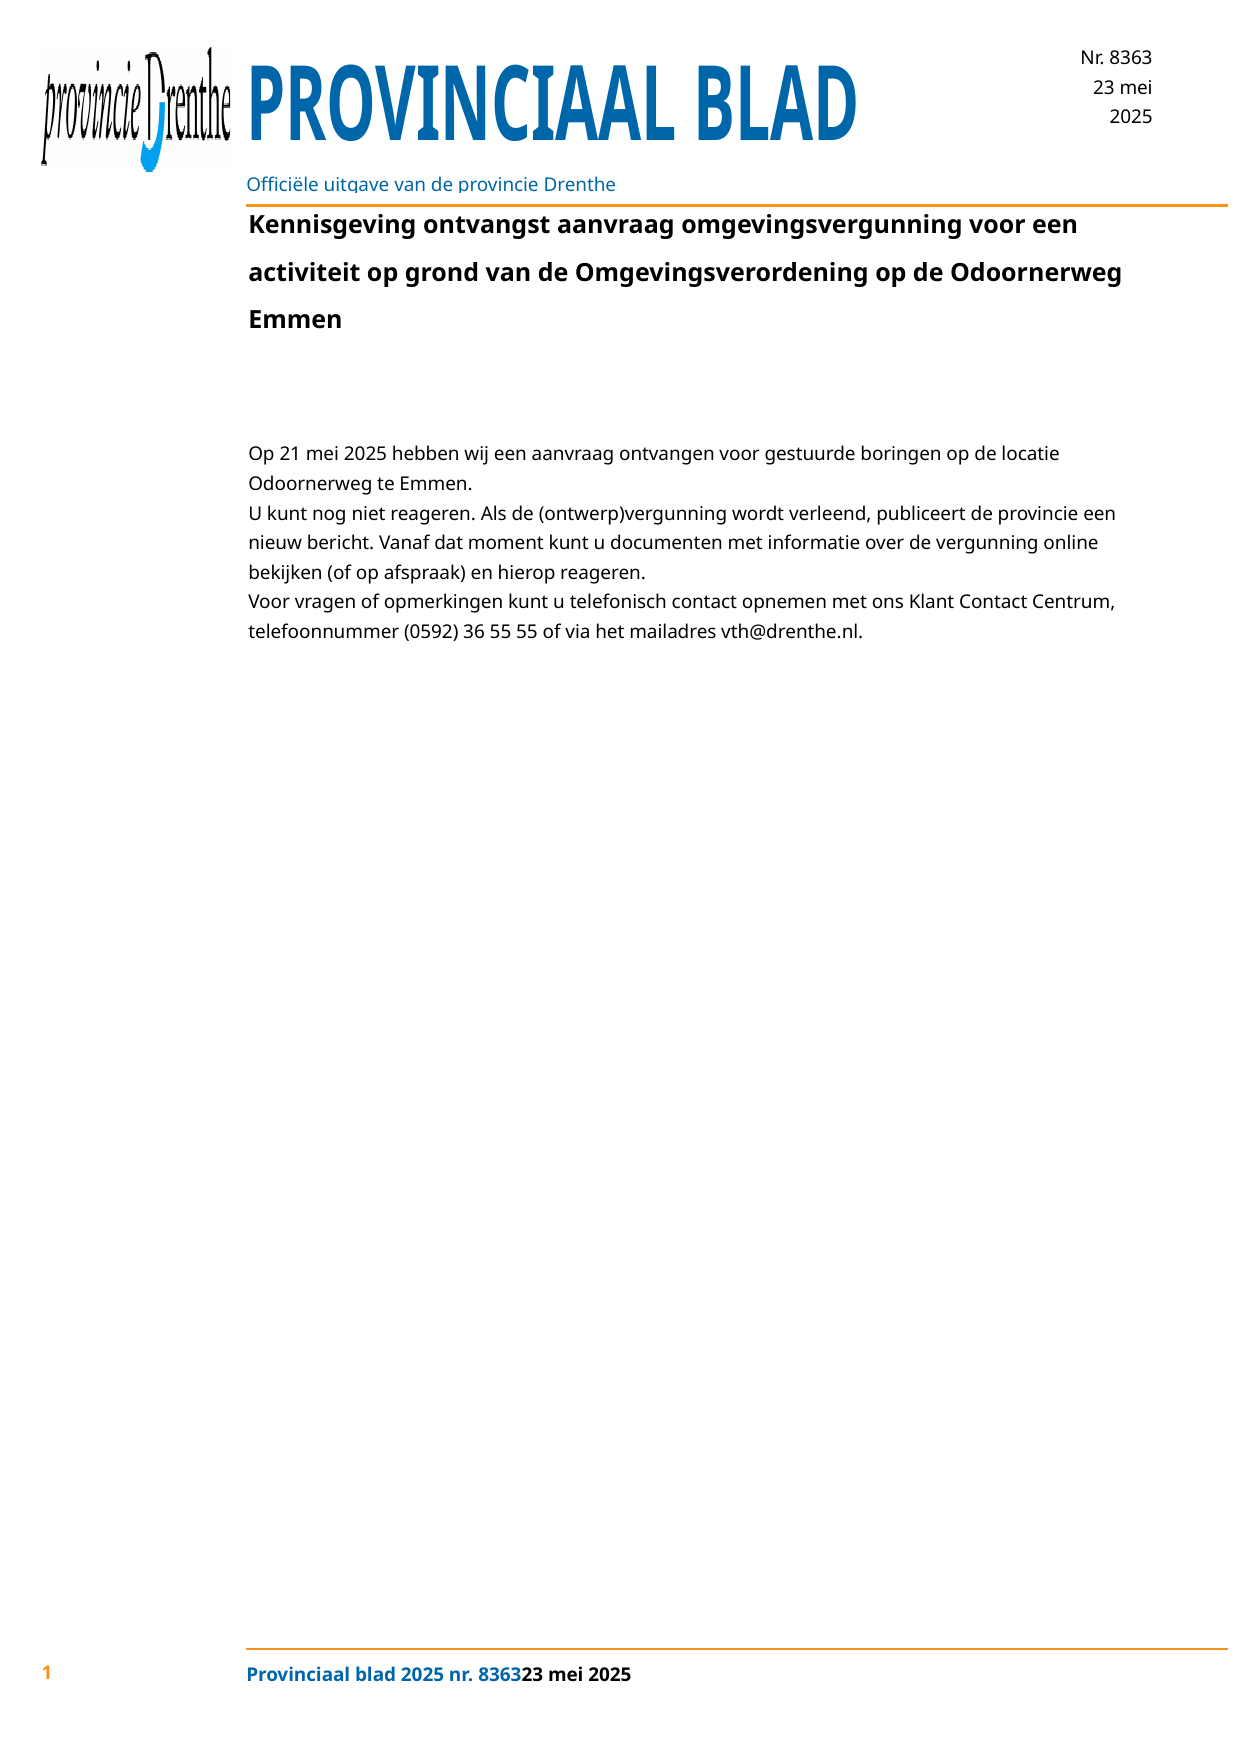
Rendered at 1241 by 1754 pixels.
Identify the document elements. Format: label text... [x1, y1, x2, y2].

text Voor vragen of opmerkingen kunt u telefonisch contact opnemen met ons Klant Contact Centrum, telefoonnummer (0592) 36 55 55 of via het mailadres vth@drenthe.nl. [248, 588, 1152, 644]
text Kennisgeving ontvangst aanvraag omgevingsvergunning voor een activiteit op grond van de Omgevingsverordening op de Odoornerweg Emmen [248, 207, 1152, 336]
picture [41, 47, 231, 172]
text U kunt nog niet reageren. Als de (ontwerp)vergunning wordt verleend, publiceert de provincie een nieuw bericht. Vanaf dat moment kunt u documenten met informatie over de vergunning online bekijken (of op afspraak) en hierop reageren. [248, 500, 1152, 584]
text Op 21 mei 2025 hebben wij een aanvraag ontvangen voor gestuurde boringen op de locatie Odoornerweg te Emmen. [248, 441, 1152, 496]
